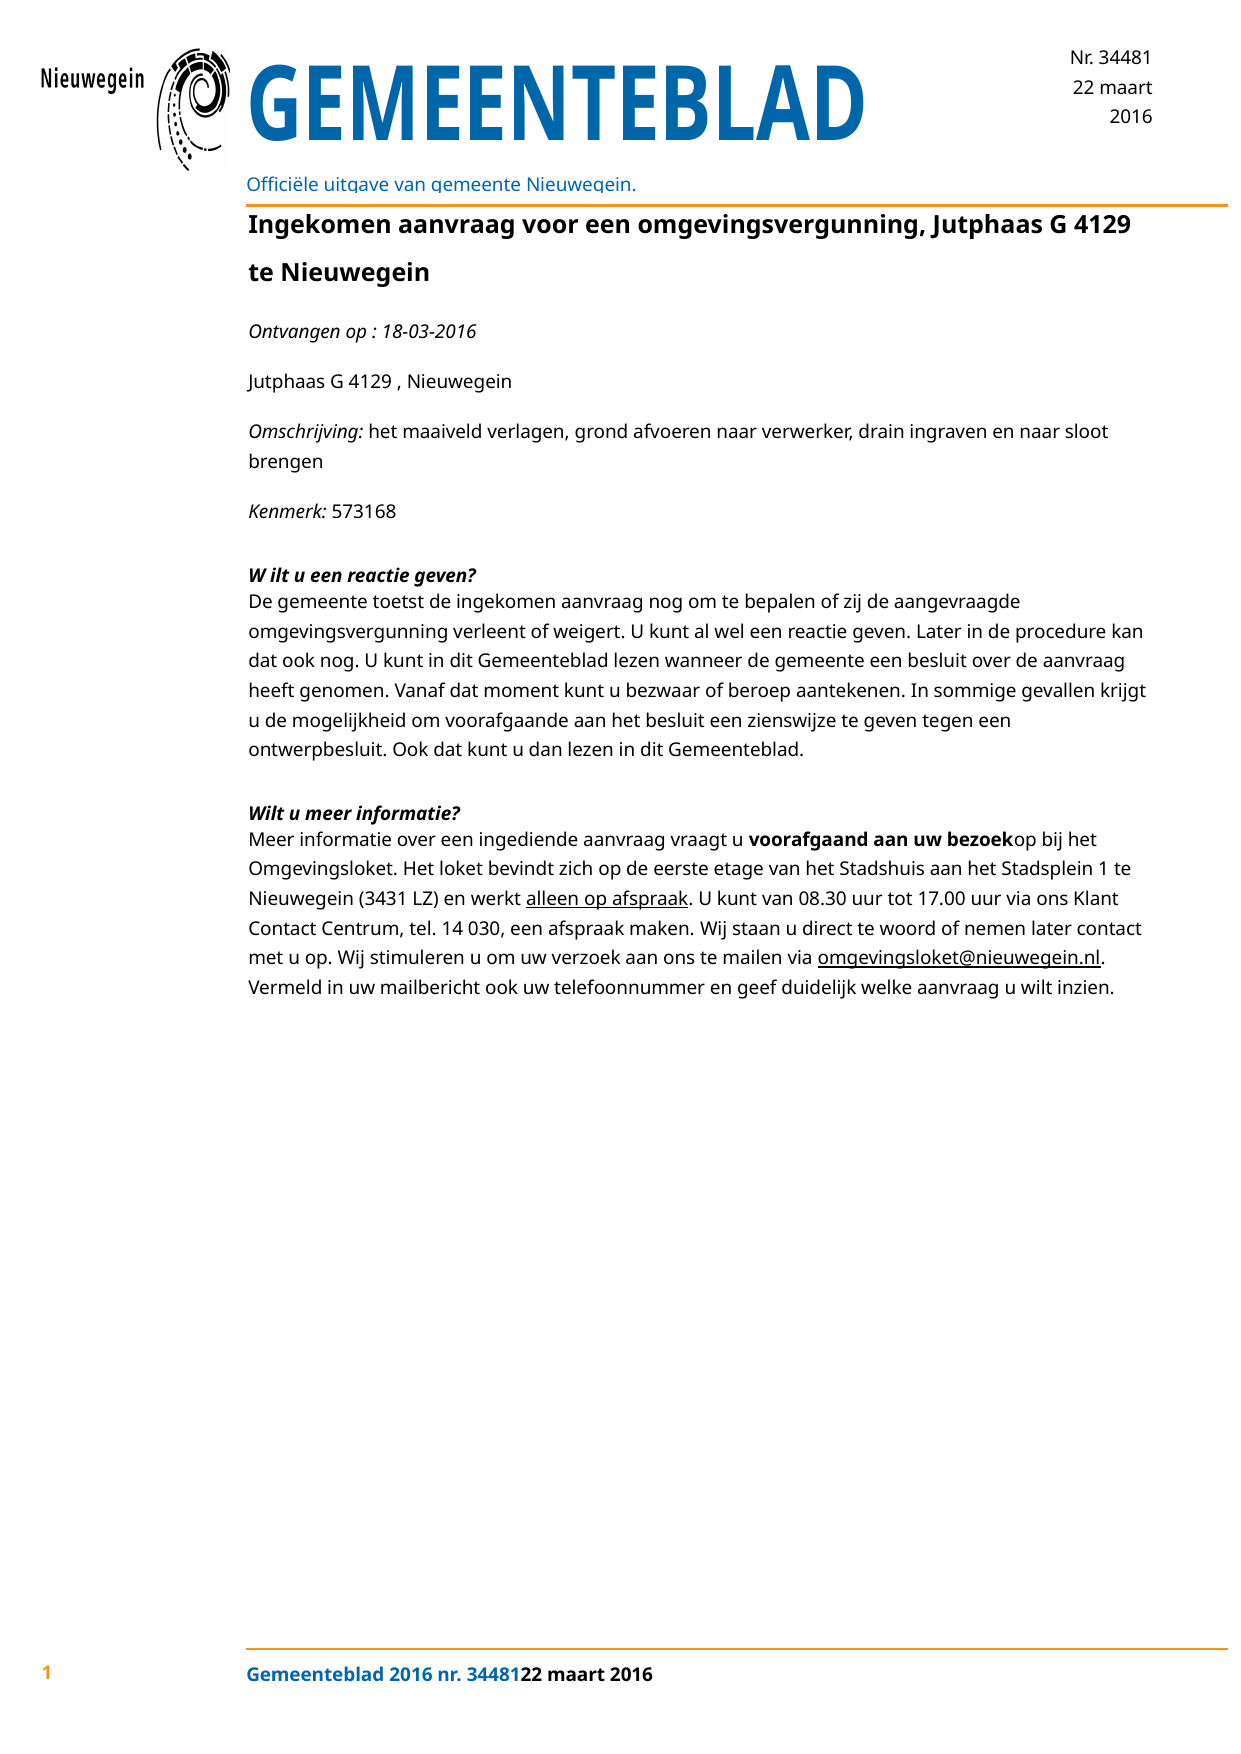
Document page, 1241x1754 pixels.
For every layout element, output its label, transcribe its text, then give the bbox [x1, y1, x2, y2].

text De gemeente toetst de ingekomen aanvraag nog om te bepalen of zij de aangevraagde omgevingsvergunning verleent of weigert. U kunt al wel een reactie geven. Later in de procedure kan dat ook nog. U kunt in dit Gemeenteblad lezen wanneer de gemeente een besluit over de aanvraag heeft genomen. Vanaf dat moment kunt u bezwaar of beroep aantekenen. In sommige gevallen krijgt u de mogelijkheid om voorafgaande aan het besluit een zienswijze te geven tegen een ontwerpbesluit. Ook dat kunt u dan lezen in dit Gemeenteblad. [248, 588, 1152, 762]
text W ilt u een reactie geven? [248, 563, 1152, 588]
text Ontvangen op : 18-03-2016 [248, 318, 1152, 344]
text Ingekomen aanvraag voor een omgevingsvergunning, Jutphaas G 4129 te Nieuwegein [248, 207, 1152, 288]
text Meer informatie over een ingediende aanvraag vraagt u voorafgaand aan uw bezoekop bij het Omgevingsloket. Het loket bevindt zich op de eerste etage van het Stadshuis aan het Stadsplein 1 te Nieuwegein (3431 LZ) en werkt alleen op afspraak. U kunt van 08.30 uur tot 17.00 uur via ons Klant Contact Centrum, tel. 14 030, een afspraak maken. Wij staan u direct te woord of nemen later contact met u op. Wij stimuleren u om uw verzoek aan ons te mailen via omgevingsloket@nieuwegein.nl. Vermeld in uw mailbericht ook uw telefoonnummer en geef duidelijk welke aanvraag u wilt inzien. [248, 826, 1152, 1000]
text Wilt u meer informatie? [248, 800, 1152, 826]
text Omschrijving: het maaiveld verlagen, grond afvoeren naar verwerker, drain ingraven en naar sloot brengen [248, 419, 1152, 474]
text Jutphaas G 4129 , Nieuwegein [248, 368, 1152, 394]
picture [41, 47, 231, 172]
text Kenmerk: 573168 [248, 499, 1152, 524]
